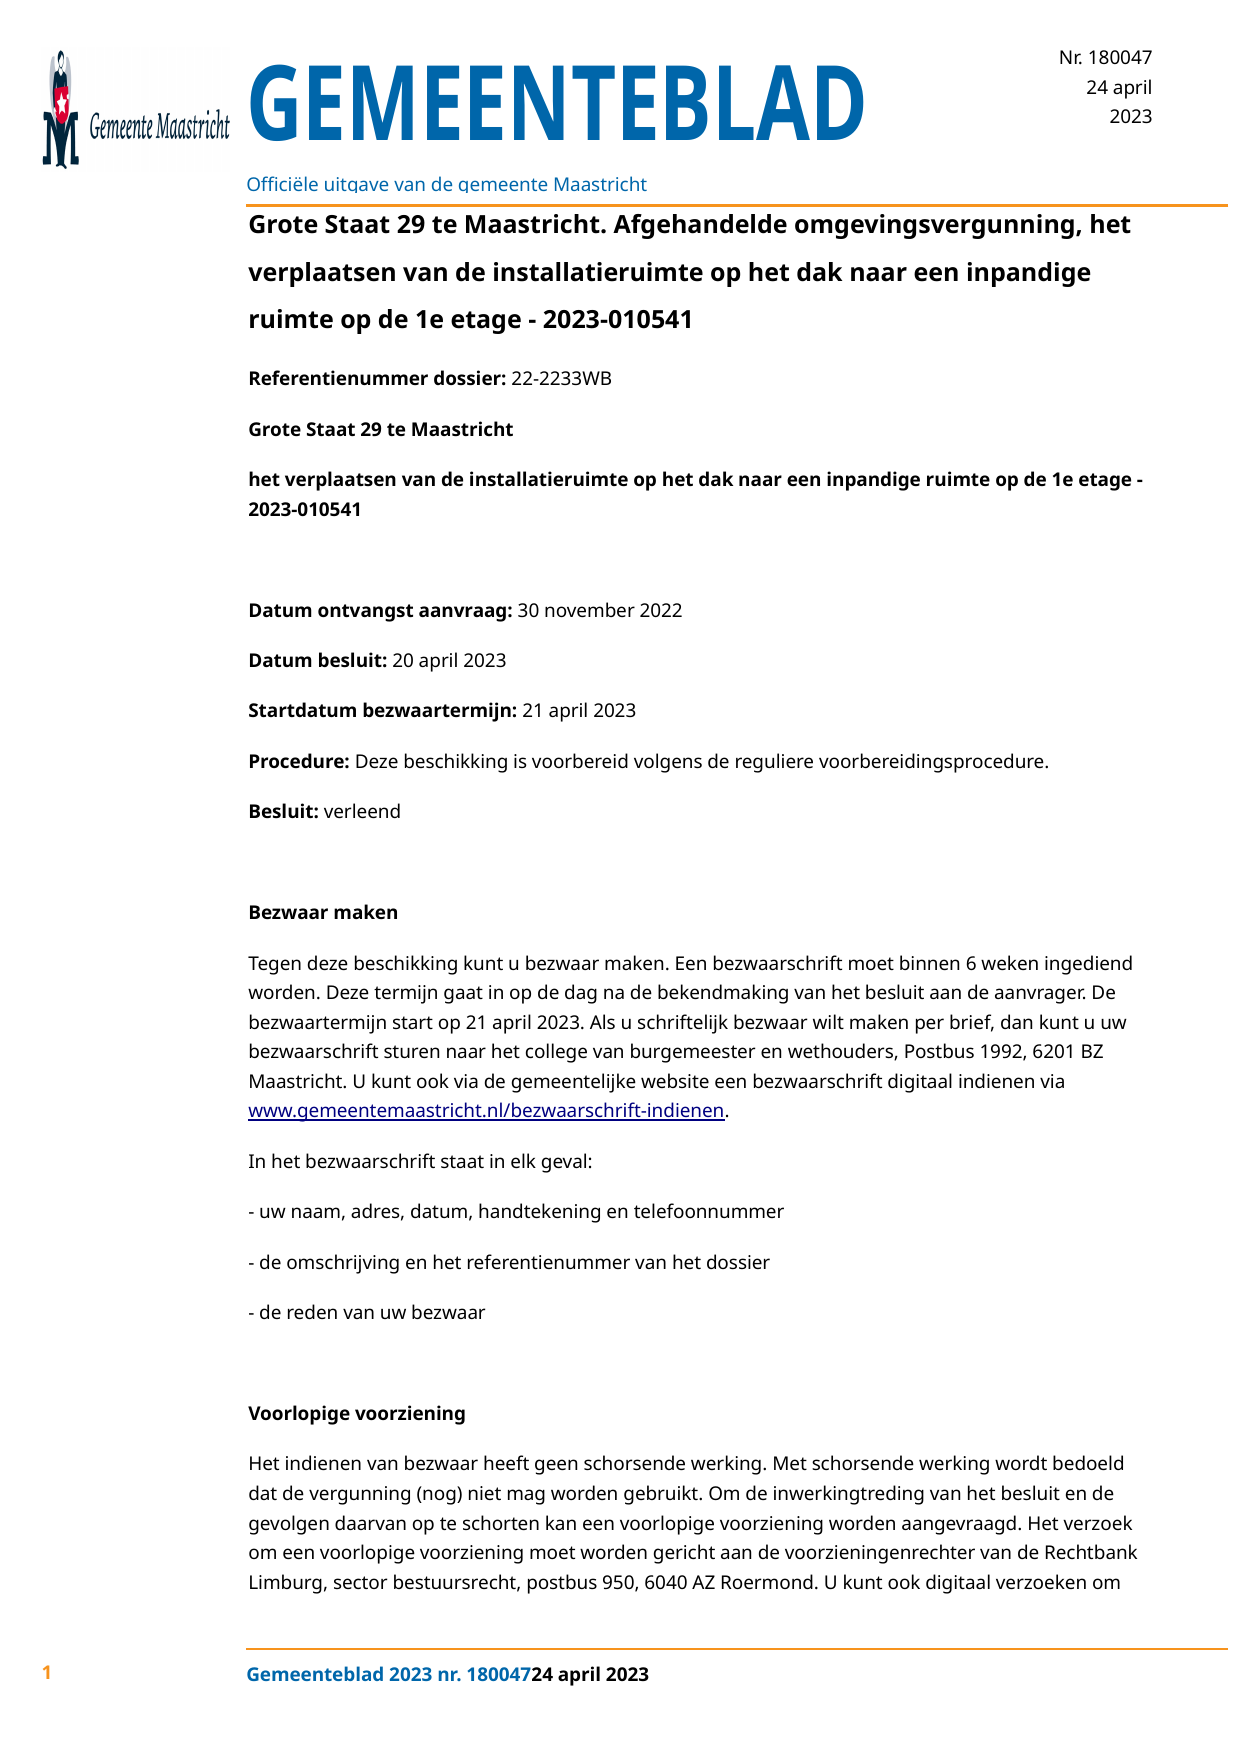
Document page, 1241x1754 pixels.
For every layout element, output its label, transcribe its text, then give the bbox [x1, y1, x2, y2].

text - de reden van uw bezwaar [248, 1299, 1152, 1325]
text - uw naam, adres, datum, handtekening en telefoonnummer [248, 1198, 1152, 1224]
text Bezwaar maken [248, 899, 1152, 925]
text het verplaatsen van de installatieruimte op het dak naar een inpandige ruimte op de 1e etage - 2023-010541 [248, 466, 1152, 522]
text Het indienen van bezwaar heeft geen schorsende werking. Met schorsende werking wordt bedoeld dat de vergunning (nog) niet mag worden gebruikt. Om de inwerkingtreding van het besluit en de gevolgen daarvan op te schorten kan een voorlopige voorziening worden aangevraagd. Het verzoek om een voorlopige voorziening moet worden gericht aan de voorzieningenrechter van de Rechtbank Limburg, sector bestuursrecht, postbus 950, 6040 AZ Roermond. U kunt ook digitaal verzoeken om [248, 1451, 1152, 1594]
picture [41, 47, 231, 172]
text - de omschrijving en het referentienummer van het dossier [248, 1249, 1152, 1274]
text Referentienummer dossier: 22-2233WB [248, 366, 1152, 391]
text Voorlopige voorziening [248, 1400, 1152, 1426]
text Grote Staat 29 te Maastricht [248, 416, 1152, 442]
text In het bezwaarschrift staat in elk geval: [248, 1148, 1152, 1174]
text Grote Staat 29 te Maastricht. Afgehandelde omgevingsvergunning, het verplaatsen van de installatieruimte op het dak naar een inpandige ruimte op de 1e etage - 2023-010541 [248, 207, 1152, 336]
text Tegen deze beschikking kunt u bezwaar maken. Een bezwaarschrift moet binnen 6 weken ingediend worden. Deze termijn gaat in op de dag na de bekendmaking van het besluit aan de aanvrager. De bezwaartermijn start op 21 april 2023. Als u schriftelijk bezwaar wilt maken per brief, dan kunt u uw bezwaarschrift sturen naar het college van burgemeester en wethouders, Postbus 1992, 6201 BZ Maastricht. U kunt ook via de gemeentelijke website een bezwaarschrift digitaal indienen via www.gemeentemaastricht.nl/bezwaarschrift-indienen. [248, 950, 1152, 1123]
text Datum ontvangst aanvraag: 30 november 2022 [248, 597, 1152, 622]
text Datum besluit: 20 april 2023 [248, 647, 1152, 673]
text Startdatum bezwaartermijn: 21 april 2023 [248, 698, 1152, 723]
text Besluit: verleend [248, 798, 1152, 824]
text Procedure: Deze beschikking is voorbereid volgens de reguliere voorbereidingsprocedure. [248, 748, 1152, 774]
